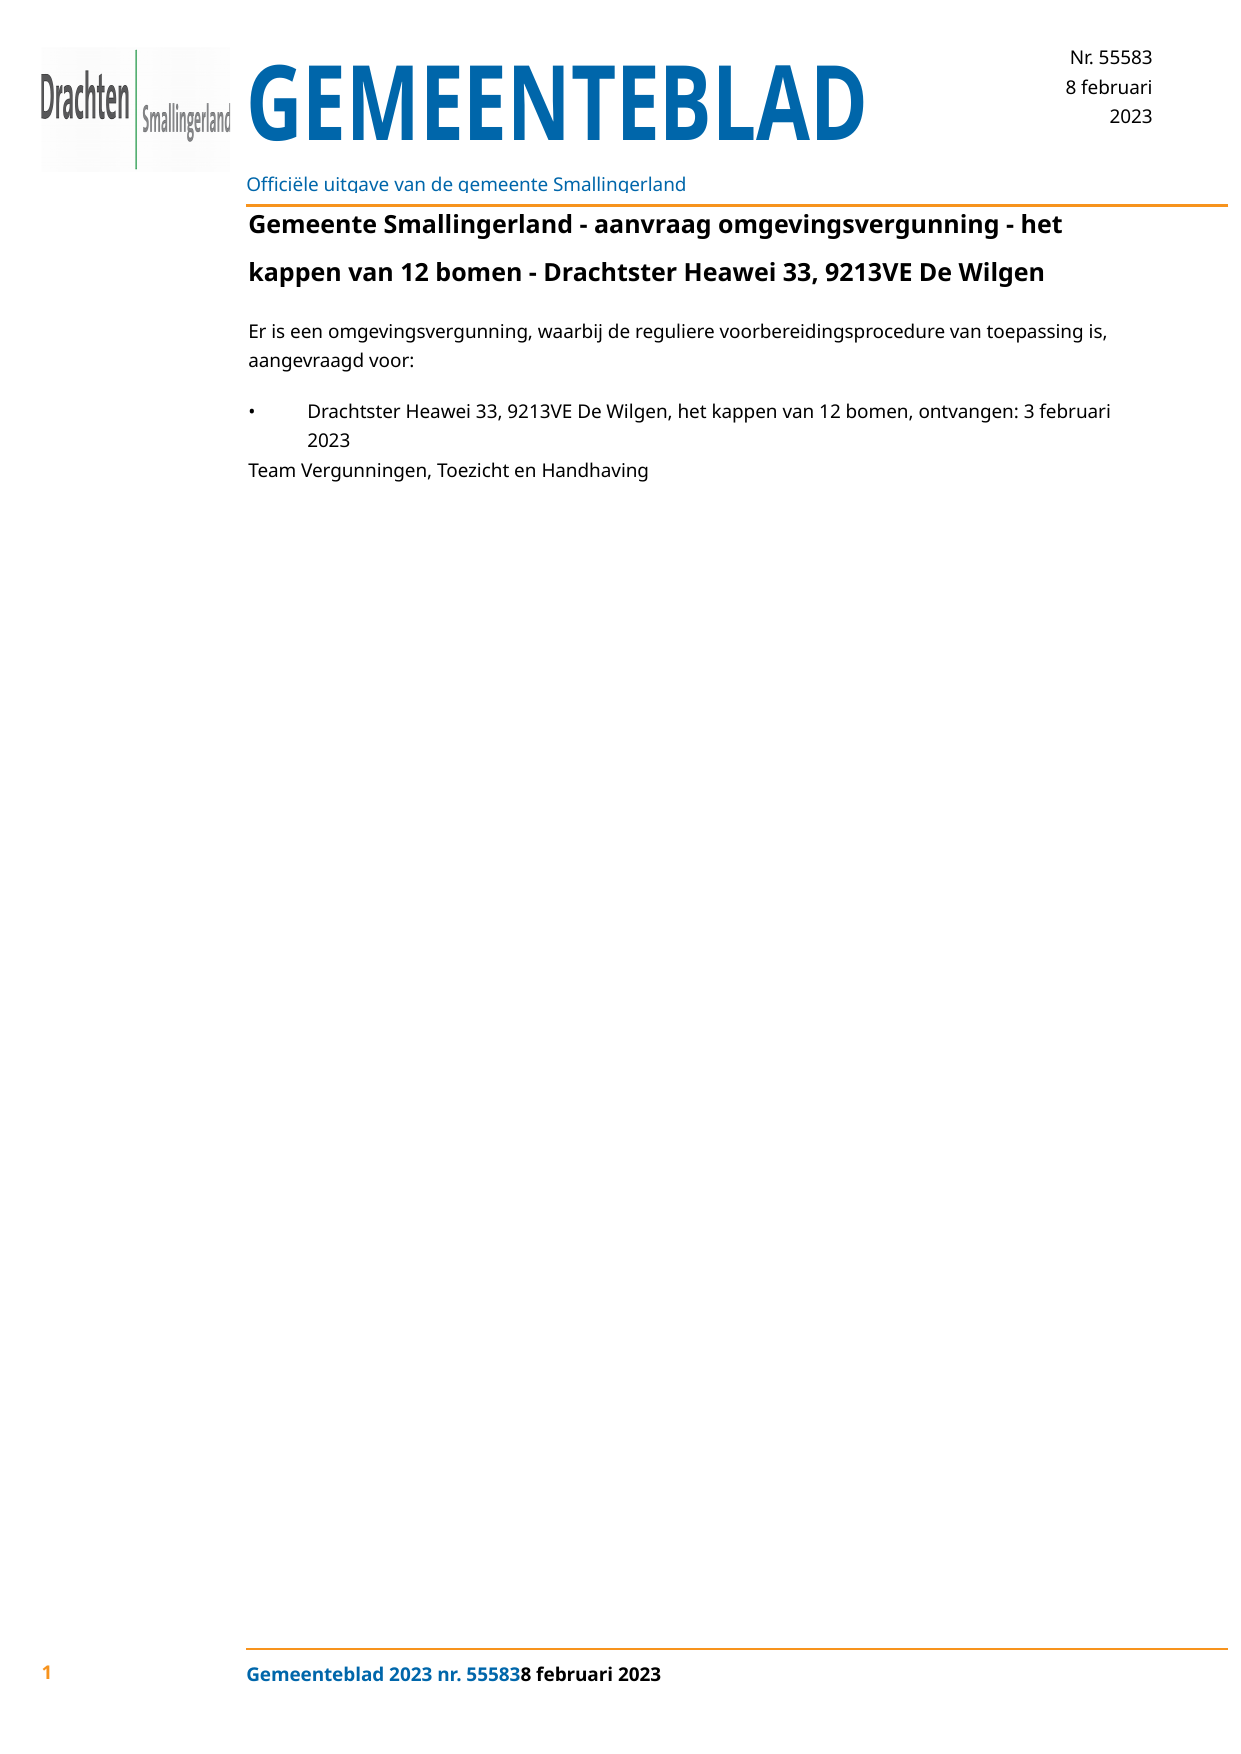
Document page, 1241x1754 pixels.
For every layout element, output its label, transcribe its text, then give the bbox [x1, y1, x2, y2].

text Er is een omgevingsvergunning, waarbij de reguliere voorbereidingsprocedure van toepassing is, aangevraagd voor: [248, 318, 1152, 373]
text Team Vergunningen, Toezicht en Handhaving [248, 457, 1152, 483]
picture [41, 47, 231, 172]
list Drachtster Heawei 33, 9213VE De Wilgen, het kappen van 12 bomen, ontvangen: 3 februari 2023 [248, 398, 1152, 453]
text Gemeente Smallingerland - aanvraag omgevingsvergunning - het kappen van 12 bomen - Drachtster Heawei 33, 9213VE De Wilgen [248, 207, 1152, 288]
